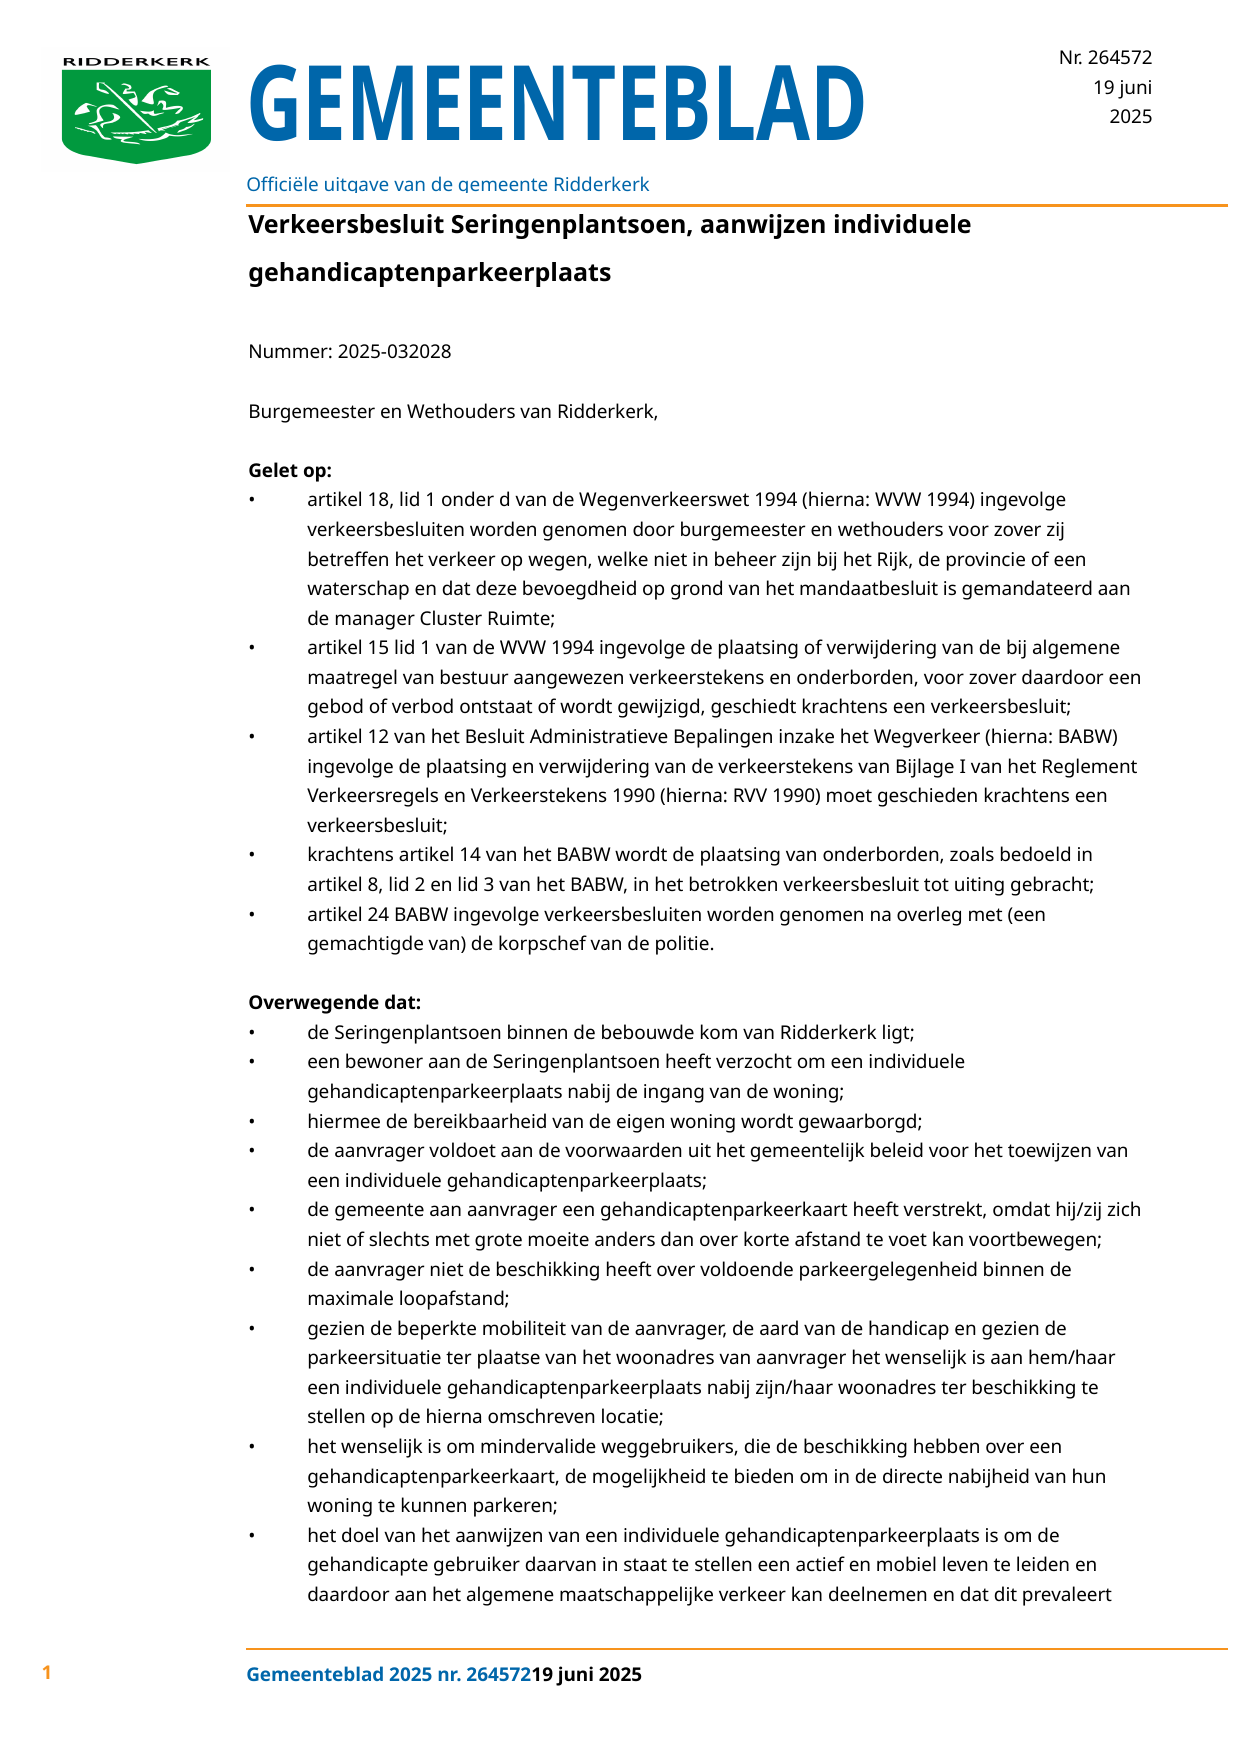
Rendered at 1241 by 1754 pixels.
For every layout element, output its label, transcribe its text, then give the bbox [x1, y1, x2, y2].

list de gemeente aan aanvrager een gehandicaptenparkeerkaart heeft verstrekt, omdat hij/zij zich niet of slechts met grote moeite anders dan over korte afstand te voet kan voortbewegen; [248, 1197, 1152, 1252]
text Burgemeester en Wethouders van Ridderkerk, [248, 398, 1152, 423]
text Nummer: 2025-032028 [248, 339, 1152, 364]
text Verkeersbesluit Seringenplantsoen, aanwijzen individuele gehandicaptenparkeerplaats [248, 207, 1152, 288]
list de Seringenplantsoen binnen de bebouwde kom van Ridderkerk ligt; [248, 1019, 1152, 1045]
list het wenselijk is om mindervalide weggebruikers, die de beschikking hebben over een gehandicaptenparkeerkaart, de mogelijkheid te bieden om in de directe nabijheid van hun woning te kunnen parkeren; [248, 1433, 1152, 1518]
text Overwegende dat: [248, 989, 1152, 1015]
list hiermee de bereikbaarheid van de eigen woning wordt gewaarborgd; [248, 1108, 1152, 1133]
list gezien de beperkte mobiliteit van de aanvrager, de aard van de handicap en gezien de parkeersituatie ter plaatse van het woonadres van aanvrager het wenselijk is aan hem/haar een individuele gehandicaptenparkeerplaats nabij zijn/haar woonadres ter beschikking te stellen op de hierna omschreven locatie; [248, 1315, 1152, 1429]
list krachtens artikel 14 van het BABW wordt de plaatsing van onderborden, zoals bedoeld in artikel 8, lid 2 en lid 3 van het BABW, in het betrokken verkeersbesluit tot uiting gebracht; [248, 842, 1152, 897]
list de aanvrager niet de beschikking heeft over voldoende parkeergelegenheid binnen de maximale loopafstand; [248, 1256, 1152, 1311]
text Gelet op: [248, 457, 1152, 483]
list artikel 15 lid 1 van de WVW 1994 ingevolge de plaatsing of verwijdering van de bij algemene maatregel van bestuur aangewezen verkeerstekens en onderborden, voor zover daardoor een gebod of verbod ontstaat of wordt gewijzigd, geschiedt krachtens een verkeersbesluit; [248, 634, 1152, 719]
list het doel van het aanwijzen van een individuele gehandicaptenparkeerplaats is om de gehandicapte gebruiker daarvan in staat te stellen een actief en mobiel leven te leiden en daardoor aan het algemene maatschappelijke verkeer kan deelnemen en dat dit prevaleert [248, 1522, 1152, 1607]
list artikel 24 BABW ingevolge verkeersbesluiten worden genomen na overleg met (een gemachtigde van) de korpschef van de politie. [248, 901, 1152, 956]
list artikel 12 van het Besluit Administratieve Bepalingen inzake het Wegverkeer (hierna: BABW) ingevolge de plaatsing en verwijdering van de verkeerstekens van Bijlage I van het Reglement Verkeersregels en Verkeerstekens 1990 (hierna: RVV 1990) moet geschieden krachtens een verkeersbesluit; [248, 723, 1152, 838]
list de aanvrager voldoet aan de voorwaarden uit het gemeentelijk beleid voor het toewijzen van een individuele gehandicaptenparkeerplaats; [248, 1137, 1152, 1193]
list artikel 18, lid 1 onder d van de Wegenverkeerswet 1994 (hierna: WVW 1994) ingevolge verkeersbesluiten worden genomen door burgemeester en wethouders voor zover zij betreffen het verkeer op wegen, welke niet in beheer zijn bij het Rijk, de provincie of een waterschap en dat deze bevoegdheid op grond van het mandaatbesluit is gemandateerd aan de manager Cluster Ruimte; [248, 487, 1152, 631]
list een bewoner aan de Seringenplantsoen heeft verzocht om een individuele gehandicaptenparkeerplaats nabij de ingang van de woning; [248, 1049, 1152, 1104]
picture [41, 47, 231, 172]
